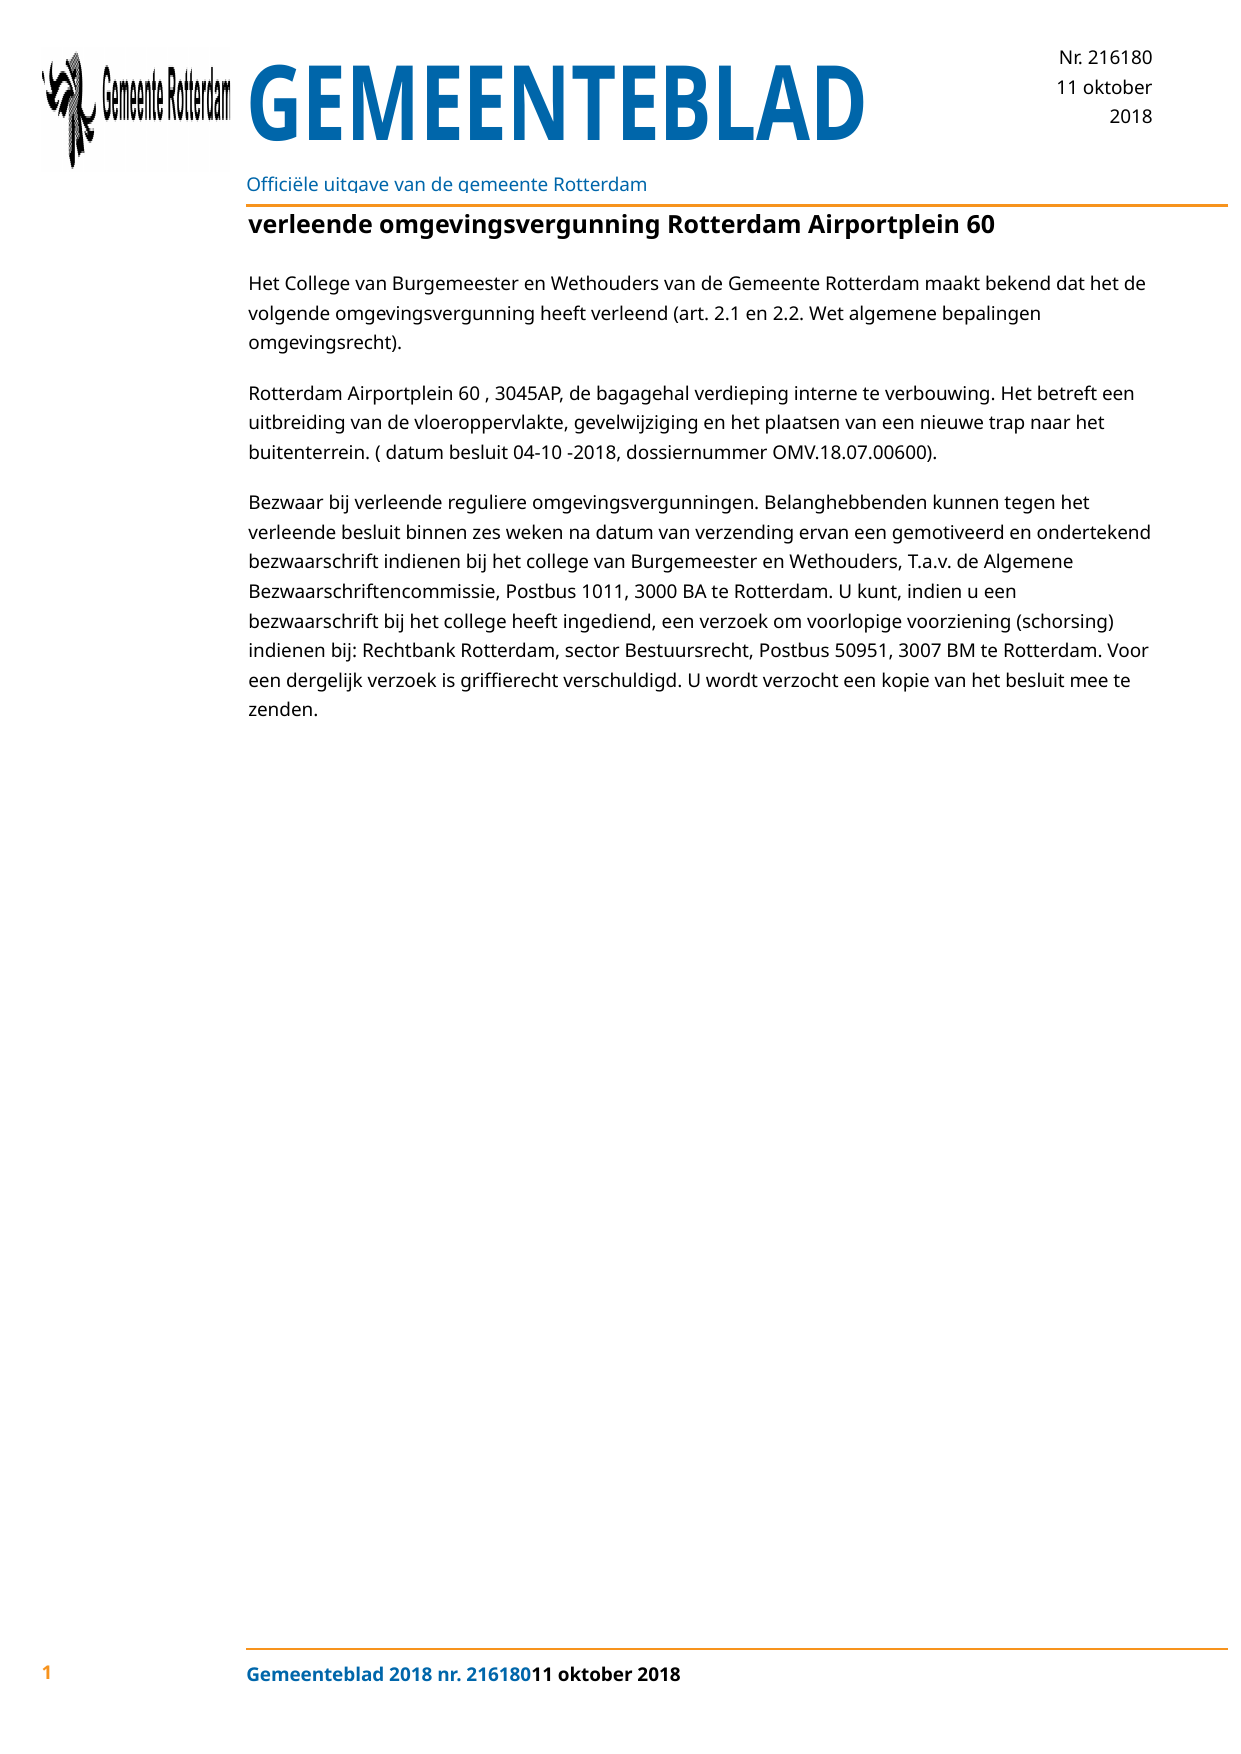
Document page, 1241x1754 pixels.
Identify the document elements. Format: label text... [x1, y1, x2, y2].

text verleende omgevingsvergunning Rotterdam Airportplein 60 [248, 207, 1152, 241]
text Rotterdam Airportplein 60 , 3045AP, de bagagehal verdieping interne te verbouwing. Het betreft een uitbreiding van de vloeroppervlakte, gevelwijziging en het plaatsen van een nieuwe trap naar het buitenterrein. ( datum besluit 04-10 -2018, dossiernummer OMV.18.07.00600). [248, 380, 1152, 465]
text Bezwaar bij verleende reguliere omgevingsvergunningen. Belanghebbenden kunnen tegen het verleende besluit binnen zes weken na datum van verzending ervan een gemotiveerd en ondertekend bezwaarschrift indienen bij het college van Burgemeester en Wethouders, T.a.v. de Algemene Bezwaarschriftencommissie, Postbus 1011, 3000 BA te Rotterdam. U kunt, indien u een bezwaarschrift bij het college heeft ingediend, een verzoek om voorlopige voorziening (schorsing) indienen bij: Rechtbank Rotterdam, sector Bestuursrecht, Postbus 50951, 3007 BM te Rotterdam. Voor een dergelijk verzoek is griffierecht verschuldigd. U wordt verzocht een kopie van het besluit mee te zenden. [248, 489, 1152, 722]
text Het College van Burgemeester en Wethouders van de Gemeente Rotterdam maakt bekend dat het de volgende omgevingsvergunning heeft verleend (art. 2.1 en 2.2. Wet algemene bepalingen omgevingsrecht). [248, 270, 1152, 355]
picture [41, 47, 231, 172]
